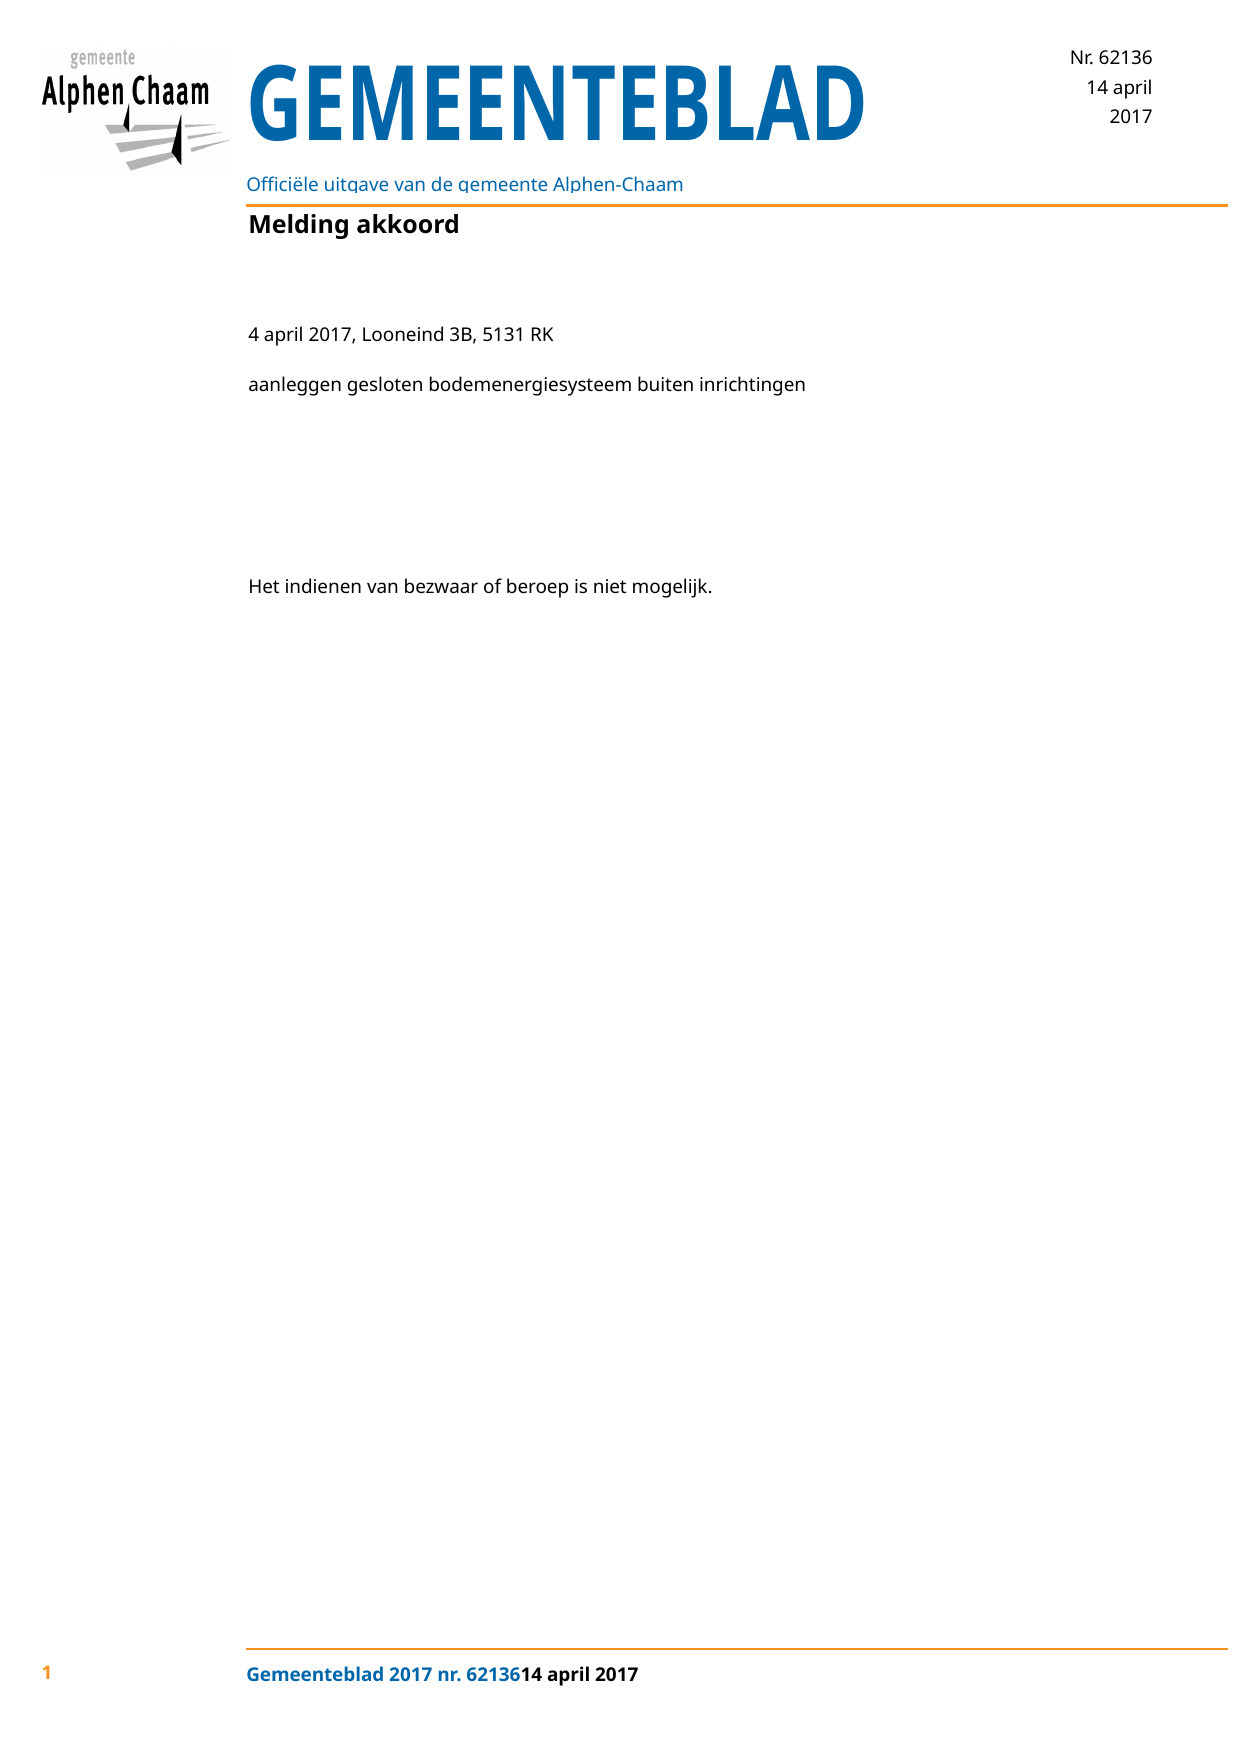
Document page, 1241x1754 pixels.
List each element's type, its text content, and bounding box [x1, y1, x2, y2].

text aanleggen gesloten bodemenergiesysteem buiten inrichtingen [248, 371, 1152, 397]
picture [41, 47, 231, 172]
text 4 april 2017, Looneind 3B, 5131 RK [248, 321, 1152, 346]
text Het indienen van bezwaar of beroep is niet mogelijk. [248, 573, 1152, 598]
text Melding akkoord [248, 207, 1152, 241]
